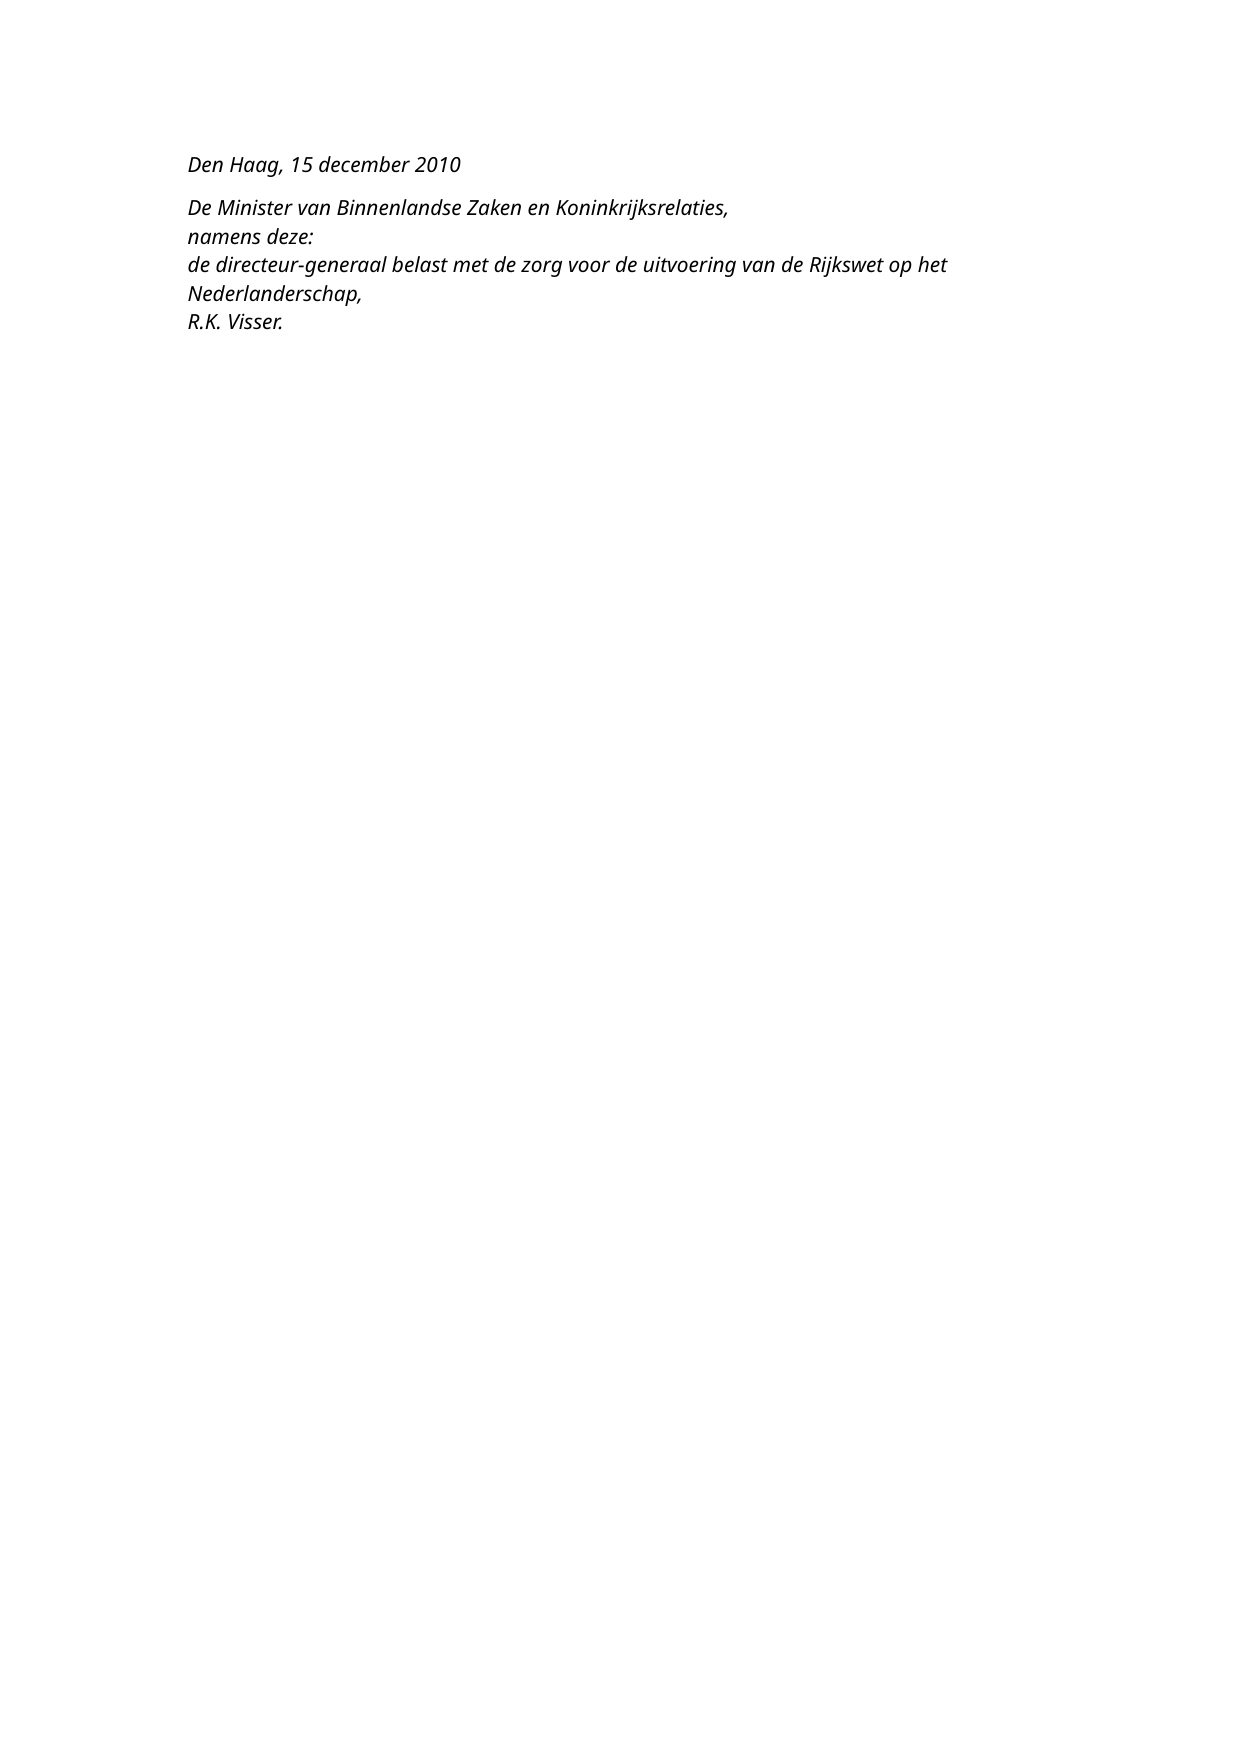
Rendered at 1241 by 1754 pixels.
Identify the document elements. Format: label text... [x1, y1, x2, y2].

text de directeur-generaal belast met de zorg voor de uitvoering van de Rijkswet op het Nederlanderschap, [187, 250, 1053, 307]
text namens deze: [187, 222, 1053, 250]
text De Minister van Binnenlandse Zaken en Koninkrijksrelaties, [187, 193, 1053, 222]
text Den Haag, 15 december 2010 [187, 150, 1053, 178]
text R.K. Visser. [187, 307, 1053, 336]
